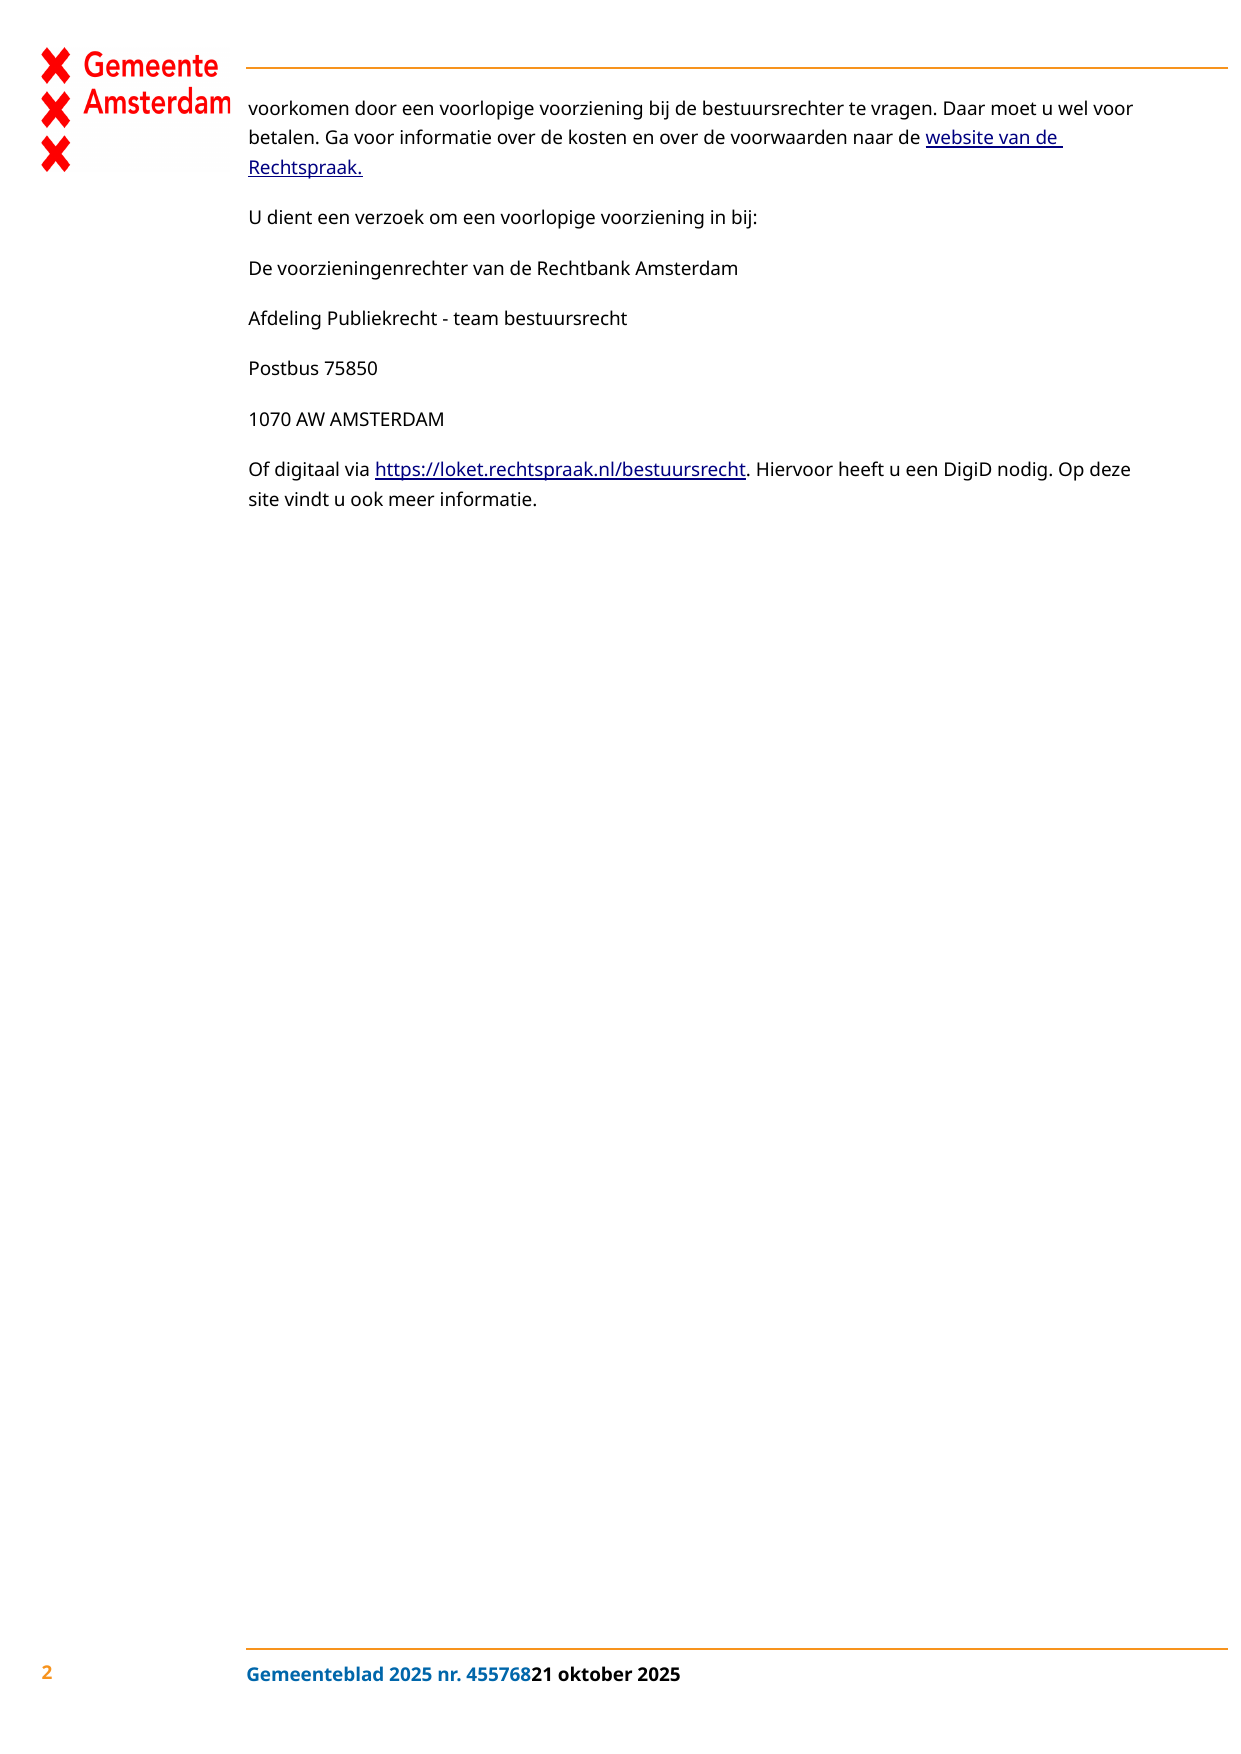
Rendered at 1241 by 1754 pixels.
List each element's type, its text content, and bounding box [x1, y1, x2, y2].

text U dient een verzoek om een voorlopige voorziening in bij: [248, 204, 1152, 230]
text 1070 AW AMSTERDAM [248, 406, 1152, 432]
text Afdeling Publiekrecht - team bestuursrecht [248, 305, 1152, 331]
text voorkomen door een voorlopige voorziening bij de bestuursrechter te vragen. Daar moet u wel voor betalen. Ga voor informatie over de kosten en over de voorwaarden naar de website van de Rechtspraak. [248, 95, 1152, 180]
picture [41, 47, 231, 172]
text De voorzieningenrechter van de Rechtbank Amsterdam [248, 255, 1152, 281]
text Postbus 75850 [248, 356, 1152, 381]
text Of digitaal via https://loket.rechtspraak.nl/bestuursrecht. Hiervoor heeft u een DigiD nodig. Op deze site vindt u ook meer informatie. [248, 456, 1152, 512]
